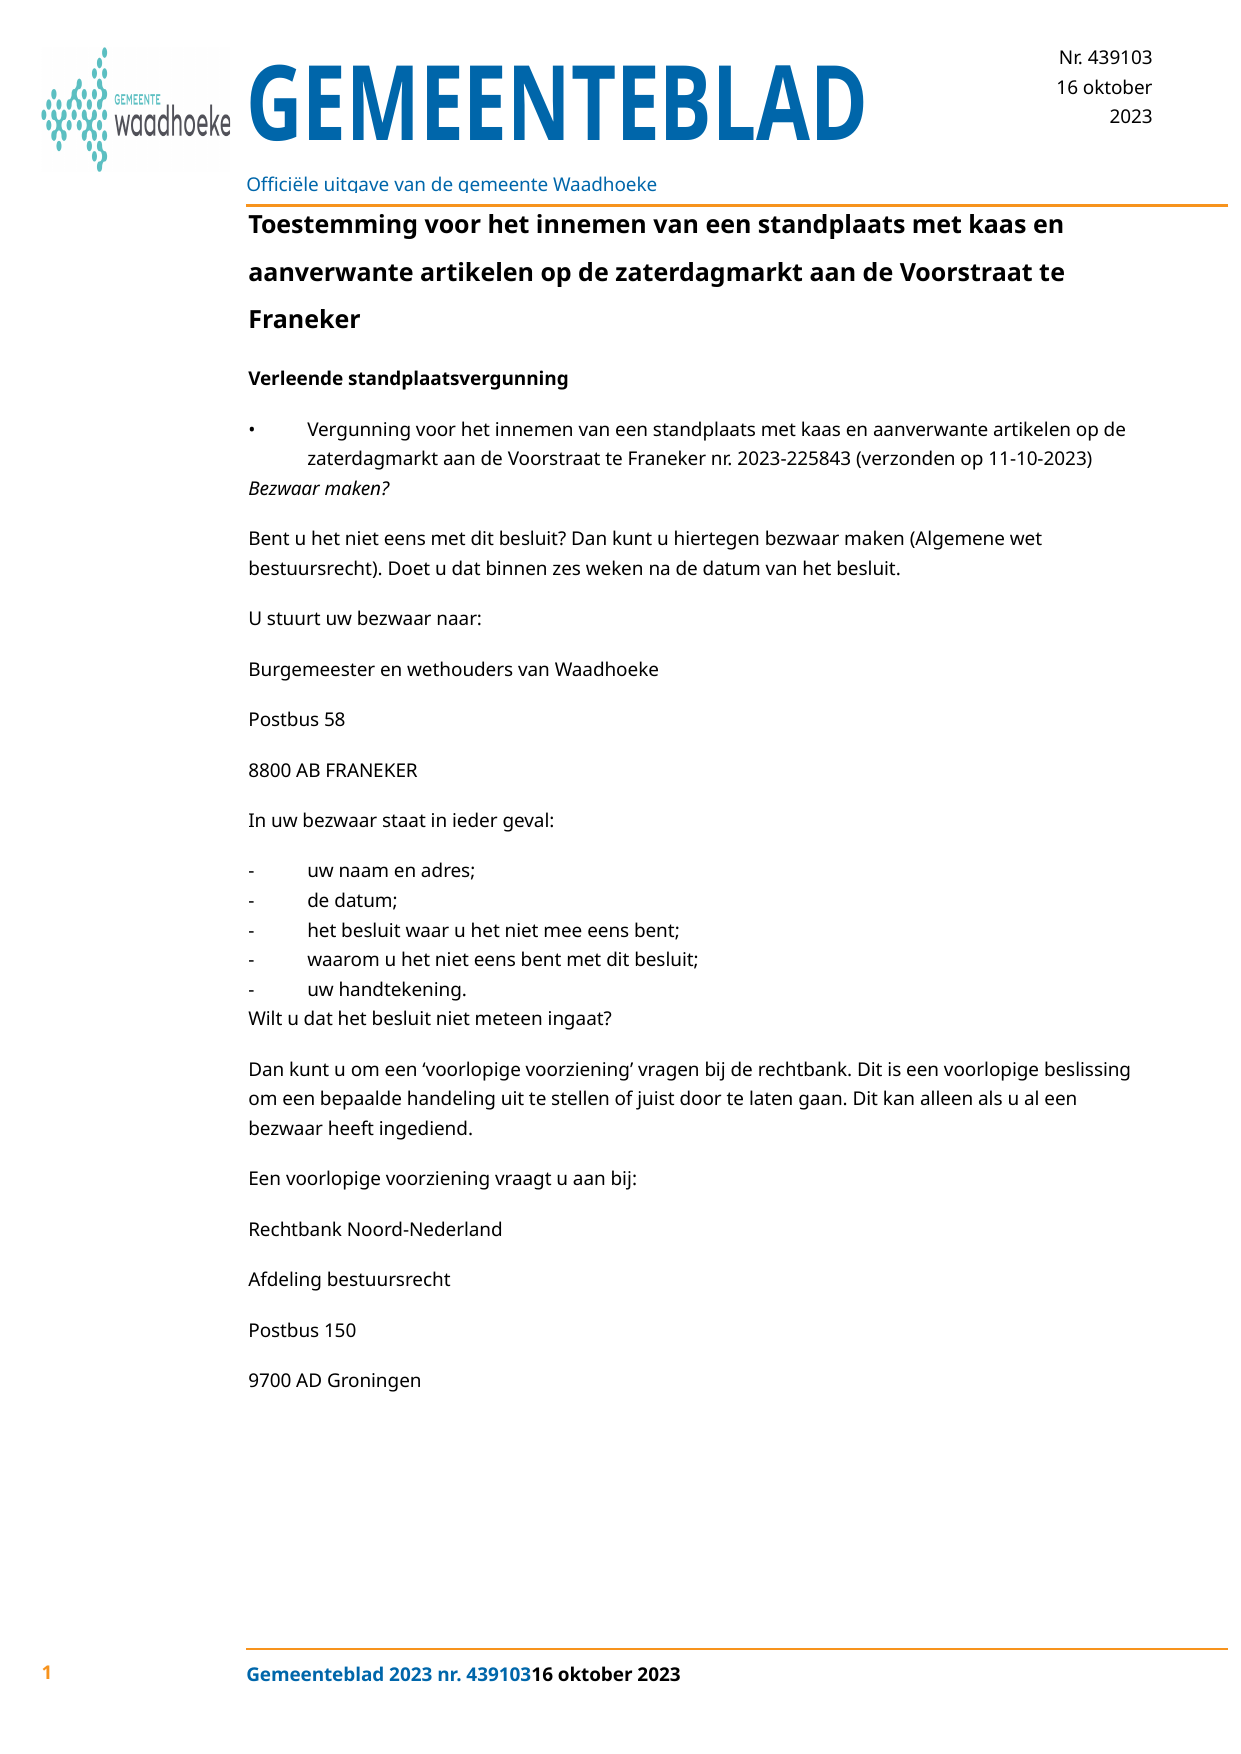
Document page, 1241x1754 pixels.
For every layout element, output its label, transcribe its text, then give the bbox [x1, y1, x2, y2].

text U stuurt uw bezwaar naar: [248, 606, 1152, 631]
text Dan kunt u om een ‘voorlopige voorziening’ vragen bij de rechtbank. Dit is een voorlopige beslissing om een bepaalde handeling uit te stellen of juist door te laten gaan. Dit kan alleen als u al een bezwaar heeft ingediend. [248, 1056, 1152, 1141]
text 8800 AB FRANEKER [248, 757, 1152, 782]
text Toestemming voor het innemen van een standplaats met kaas en aanverwante artikelen op de zaterdagmarkt aan de Voorstraat te Franeker [248, 207, 1152, 336]
text Postbus 150 [248, 1317, 1152, 1342]
list waarom u het niet eens bent met dit besluit; [248, 946, 1152, 972]
text 9700 AD Groningen [248, 1367, 1152, 1393]
text Een voorlopige voorziening vraagt u aan bij: [248, 1166, 1152, 1191]
list uw handtekening. [248, 976, 1152, 1002]
text In uw bezwaar staat in ieder geval: [248, 807, 1152, 833]
list de datum; [248, 887, 1152, 913]
list het besluit waar u het niet mee eens bent; [248, 917, 1152, 942]
picture [41, 47, 231, 172]
text Burgemeester en wethouders van Waadhoeke [248, 656, 1152, 682]
text Rechtbank Noord-Nederland [248, 1216, 1152, 1242]
text Postbus 58 [248, 706, 1152, 732]
text Bezwaar maken? [248, 475, 1152, 501]
list Vergunning voor het innemen van een standplaats met kaas en aanverwante artikelen op de zaterdagmarkt aan de Voorstraat te Franeker nr. 2023-225843 (verzonden op 11-10-2023) [248, 416, 1152, 471]
list uw naam en adres; [248, 858, 1152, 883]
text Afdeling bestuursrecht [248, 1266, 1152, 1292]
text Wilt u dat het besluit niet meteen ingaat? [248, 1006, 1152, 1031]
text Verleende standplaatsvergunning [248, 366, 1152, 391]
text Bent u het niet eens met dit besluit? Dan kunt u hiertegen bezwaar maken (Algemene wet bestuursrecht). Doet u dat binnen zes weken na de datum van het besluit. [248, 526, 1152, 581]
